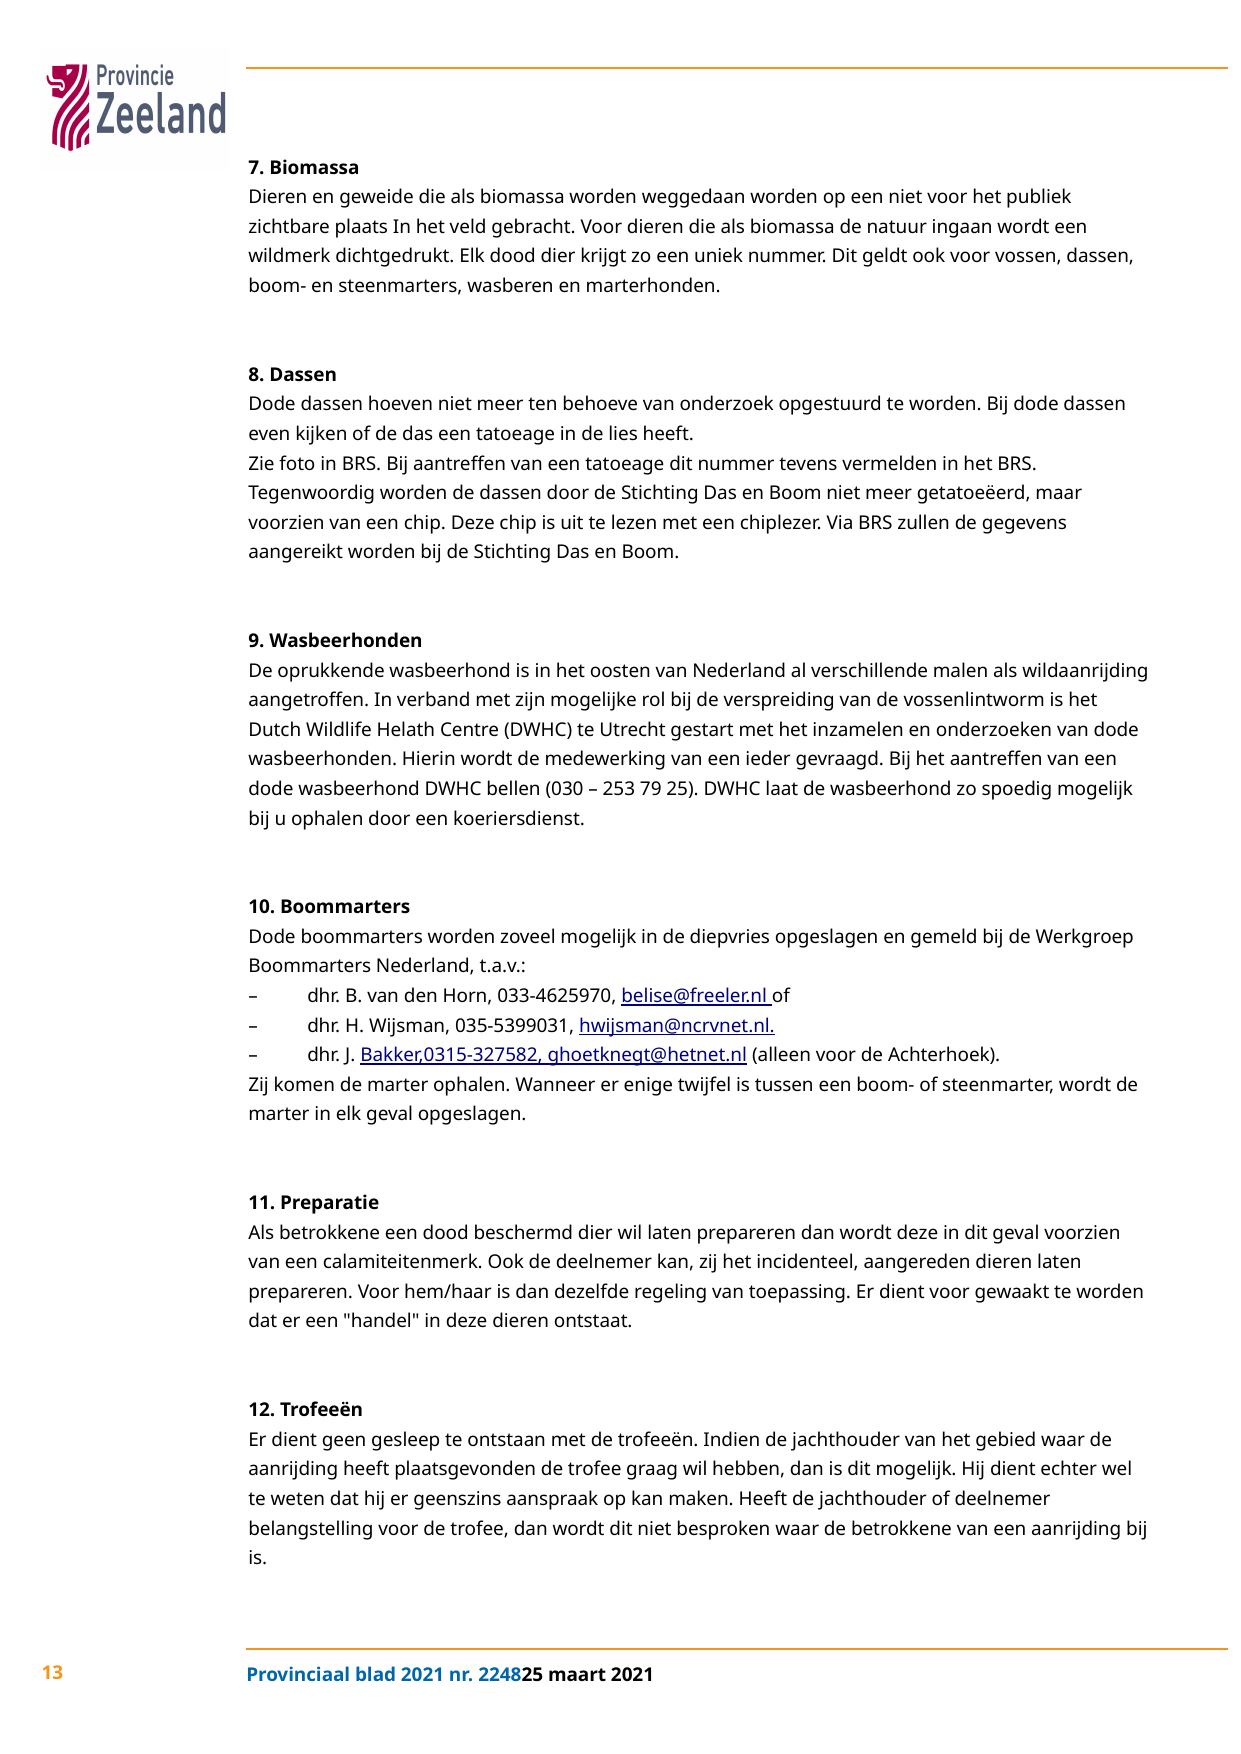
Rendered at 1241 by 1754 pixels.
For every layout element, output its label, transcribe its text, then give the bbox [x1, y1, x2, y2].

text 9. Wasbeerhonden [248, 627, 1152, 653]
text 7. Biomassa [248, 154, 1152, 180]
text 11. Preparatie [248, 1189, 1152, 1215]
picture [41, 47, 231, 172]
list dhr. H. Wijsman, 035-5399031, hwijsman@ncrvnet.nl. [248, 1012, 1152, 1038]
text Dode dassen hoeven niet meer ten behoeve van onderzoek opgestuurd te worden. Bij dode dassen even kijken of de das een tatoeage in de lies heeft. Zie foto in BRS. Bij aantreffen van een tatoeage dit nummer tevens vermelden in het BRS. Tegenwoordig worden de dassen door de Stichting Das en Boom niet meer getatoeëerd, maar voorzien van een chip. Deze chip is uit te lezen met een chiplezer. Via BRS zullen de gegevens aangereikt worden bij de Stichting Das en Boom. [248, 391, 1152, 564]
text Er dient geen gesleep te ontstaan met de trofeeën. Indien de jachthouder van het gebied waar de aanrijding heeft plaatsgevonden de trofee graag wil hebben, dan is dit mogelijk. Hij dient echter wel te weten dat hij er geenszins aanspraak op kan maken. Heeft de jachthouder of deelnemer belangstelling voor de trofee, dan wordt dit niet besproken waar de betrokkene van een aanrijding bij is. [248, 1426, 1152, 1570]
text Dode boommarters worden zoveel mogelijk in de diepvries opgeslagen en gemeld bij de Werkgroep Boommarters Nederland, t.a.v.: [248, 923, 1152, 978]
text 12. Trofeeën [248, 1396, 1152, 1422]
text 8. Dassen [248, 361, 1152, 387]
text Zij komen de marter ophalen. Wanneer er enige twijfel is tussen een boom- of steenmarter, wordt de marter in elk geval opgeslagen. [248, 1071, 1152, 1126]
list dhr. B. van den Horn, 033-4625970, belise@freeler.nl of [248, 982, 1152, 1008]
text Als betrokkene een dood beschermd dier wil laten prepareren dan wordt deze in dit geval voorzien van een calamiteitenmerk. Ook de deelnemer kan, zij het incidenteel, aangereden dieren laten prepareren. Voor hem/haar is dan dezelfde regeling van toepassing. Er dient voor gewaakt te worden dat er een "handel" in deze dieren ontstaat. [248, 1219, 1152, 1333]
list dhr. J. Bakker,0315-327582, ghoetknegt@hetnet.nl (alleen voor de Achterhoek). [248, 1041, 1152, 1067]
text De oprukkende wasbeerhond is in het oosten van Nederland al verschillende malen als wildaanrijding aangetroffen. In verband met zijn mogelijke rol bij de verspreiding van de vossenlintworm is het Dutch Wildlife Helath Centre (DWHC) te Utrecht gestart met het inzamelen en onderzoeken van dode wasbeerhonden. Hierin wordt de medewerking van een ieder gevraagd. Bij het aantreffen van een dode wasbeerhond DWHC bellen (030 – 253 79 25). DWHC laat de wasbeerhond zo spoedig mogelijk bij u ophalen door een koeriersdienst. [248, 657, 1152, 831]
text 10. Boommarters [248, 893, 1152, 919]
text Dieren en geweide die als biomassa worden weggedaan worden op een niet voor het publiek zichtbare plaats In het veld gebracht. Voor dieren die als biomassa de natuur ingaan wordt een wildmerk dichtgedrukt. Elk dood dier krijgt zo een uniek nummer. Dit geldt ook voor vossen, dassen, boom- en steenmarters, wasberen en marterhonden. [248, 183, 1152, 298]
